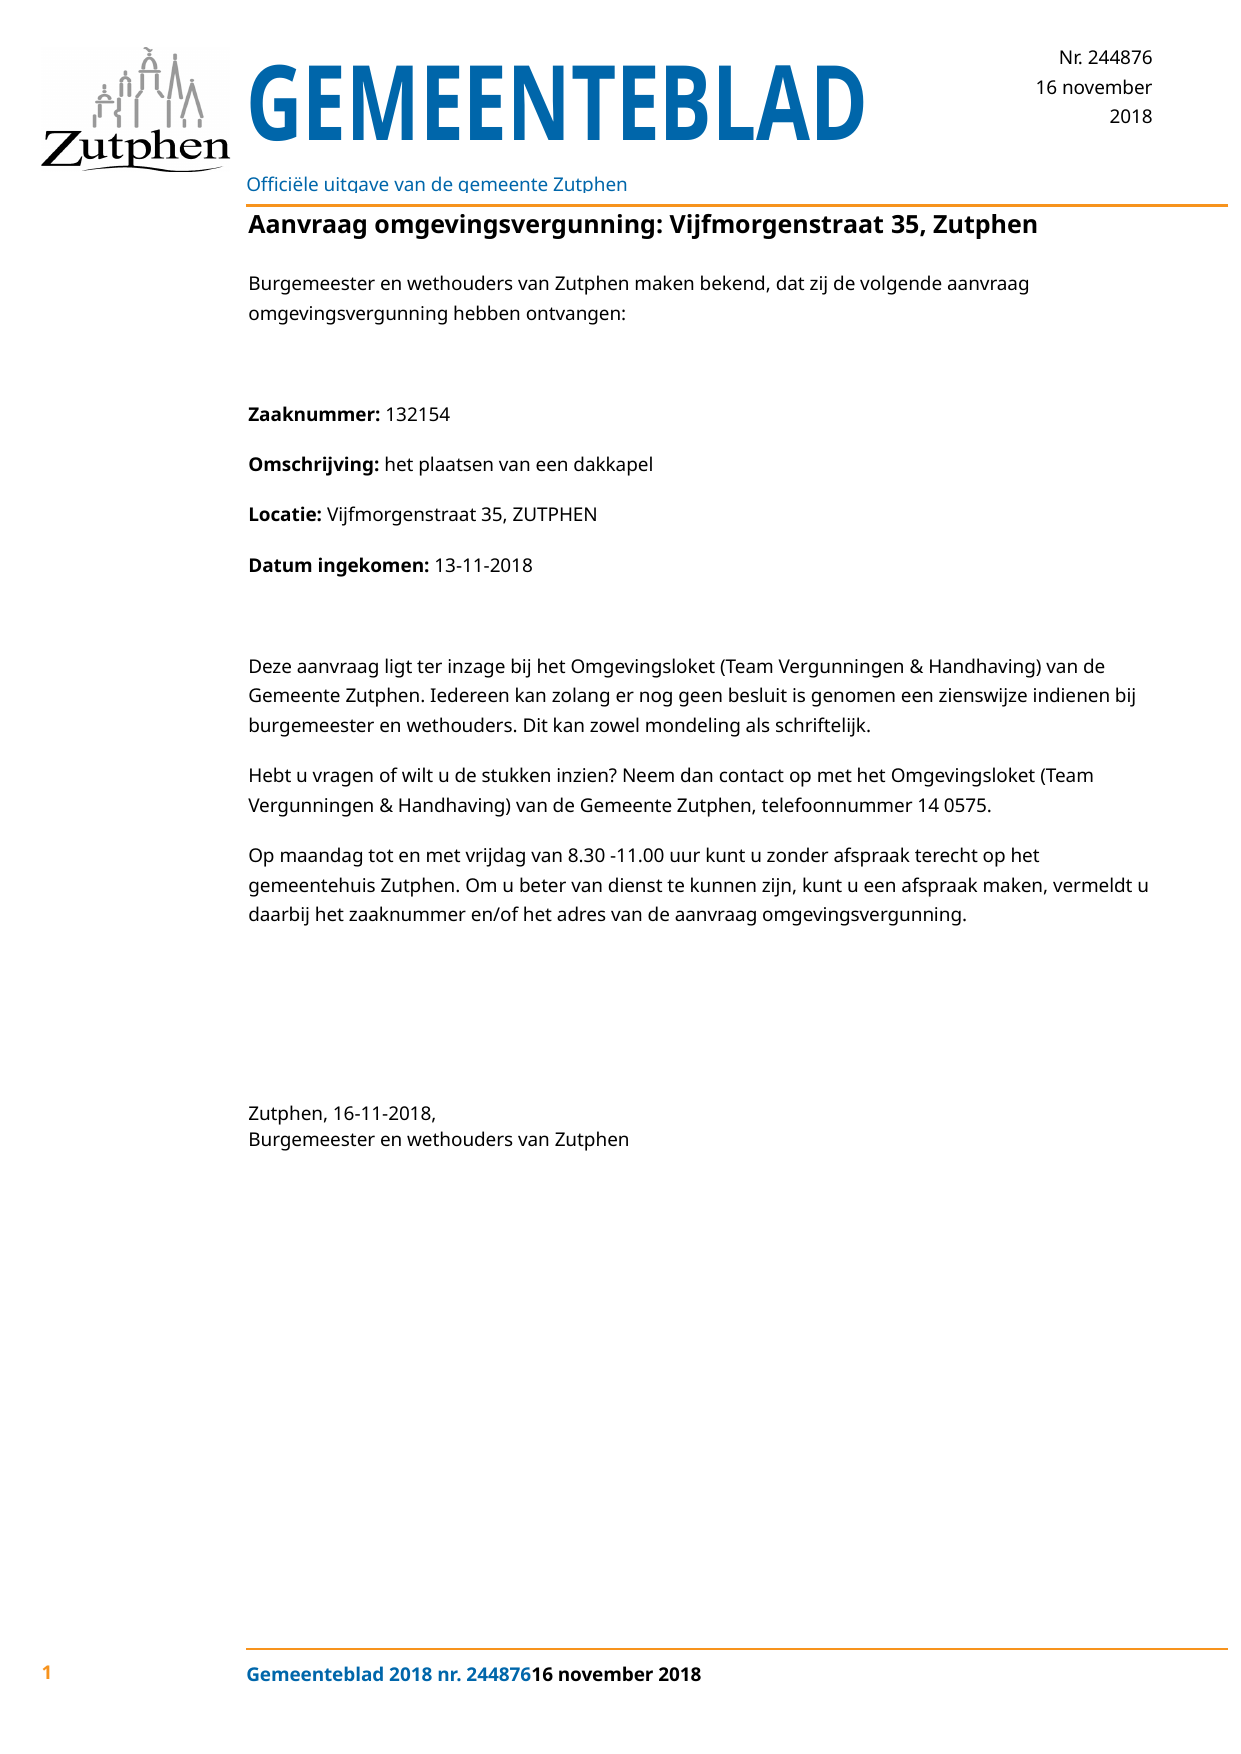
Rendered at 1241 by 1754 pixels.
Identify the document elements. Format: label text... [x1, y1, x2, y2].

text Burgemeester en wethouders van Zutphen [248, 1126, 1152, 1152]
text Omschrijving: het plaatsen van een dakkapel [248, 451, 1152, 477]
text Datum ingekomen: 13-11-2018 [248, 552, 1152, 578]
text Deze aanvraag ligt ter inzage bij het Omgevingsloket (Team Vergunningen & Handhaving) van de Gemeente Zutphen. Iedereen kan zolang er nog geen besluit is genomen een zienswijze indienen bij burgemeester en wethouders. Dit kan zowel mondeling als schriftelijk. [248, 653, 1152, 738]
text Burgemeester en wethouders van Zutphen maken bekend, dat zij de volgende aanvraag omgevingsvergunning hebben ontvangen: [248, 270, 1152, 326]
picture [41, 47, 231, 172]
text Locatie: Vijfmorgenstraat 35, ZUTPHEN [248, 502, 1152, 527]
text Hebt u vragen of wilt u de stukken inzien? Neem dan contact op met het Omgevingsloket (Team Vergunningen & Handhaving) van de Gemeente Zutphen, telefoonnummer 14 0575. [248, 762, 1152, 818]
text Op maandag tot en met vrijdag van 8.30 -11.00 uur kunt u zonder afspraak terecht op het gemeentehuis Zutphen. Om u beter van dienst te kunnen zijn, kunt u een afspraak maken, vermeldt u daarbij het zaaknummer en/of het adres van de aanvraag omgevingsvergunning. [248, 842, 1152, 927]
text Zutphen, 16-11-2018, [248, 1101, 1152, 1126]
text Aanvraag omgevingsvergunning: Vijfmorgenstraat 35, Zutphen [248, 207, 1152, 241]
text Zaaknummer: 132154 [248, 401, 1152, 426]
